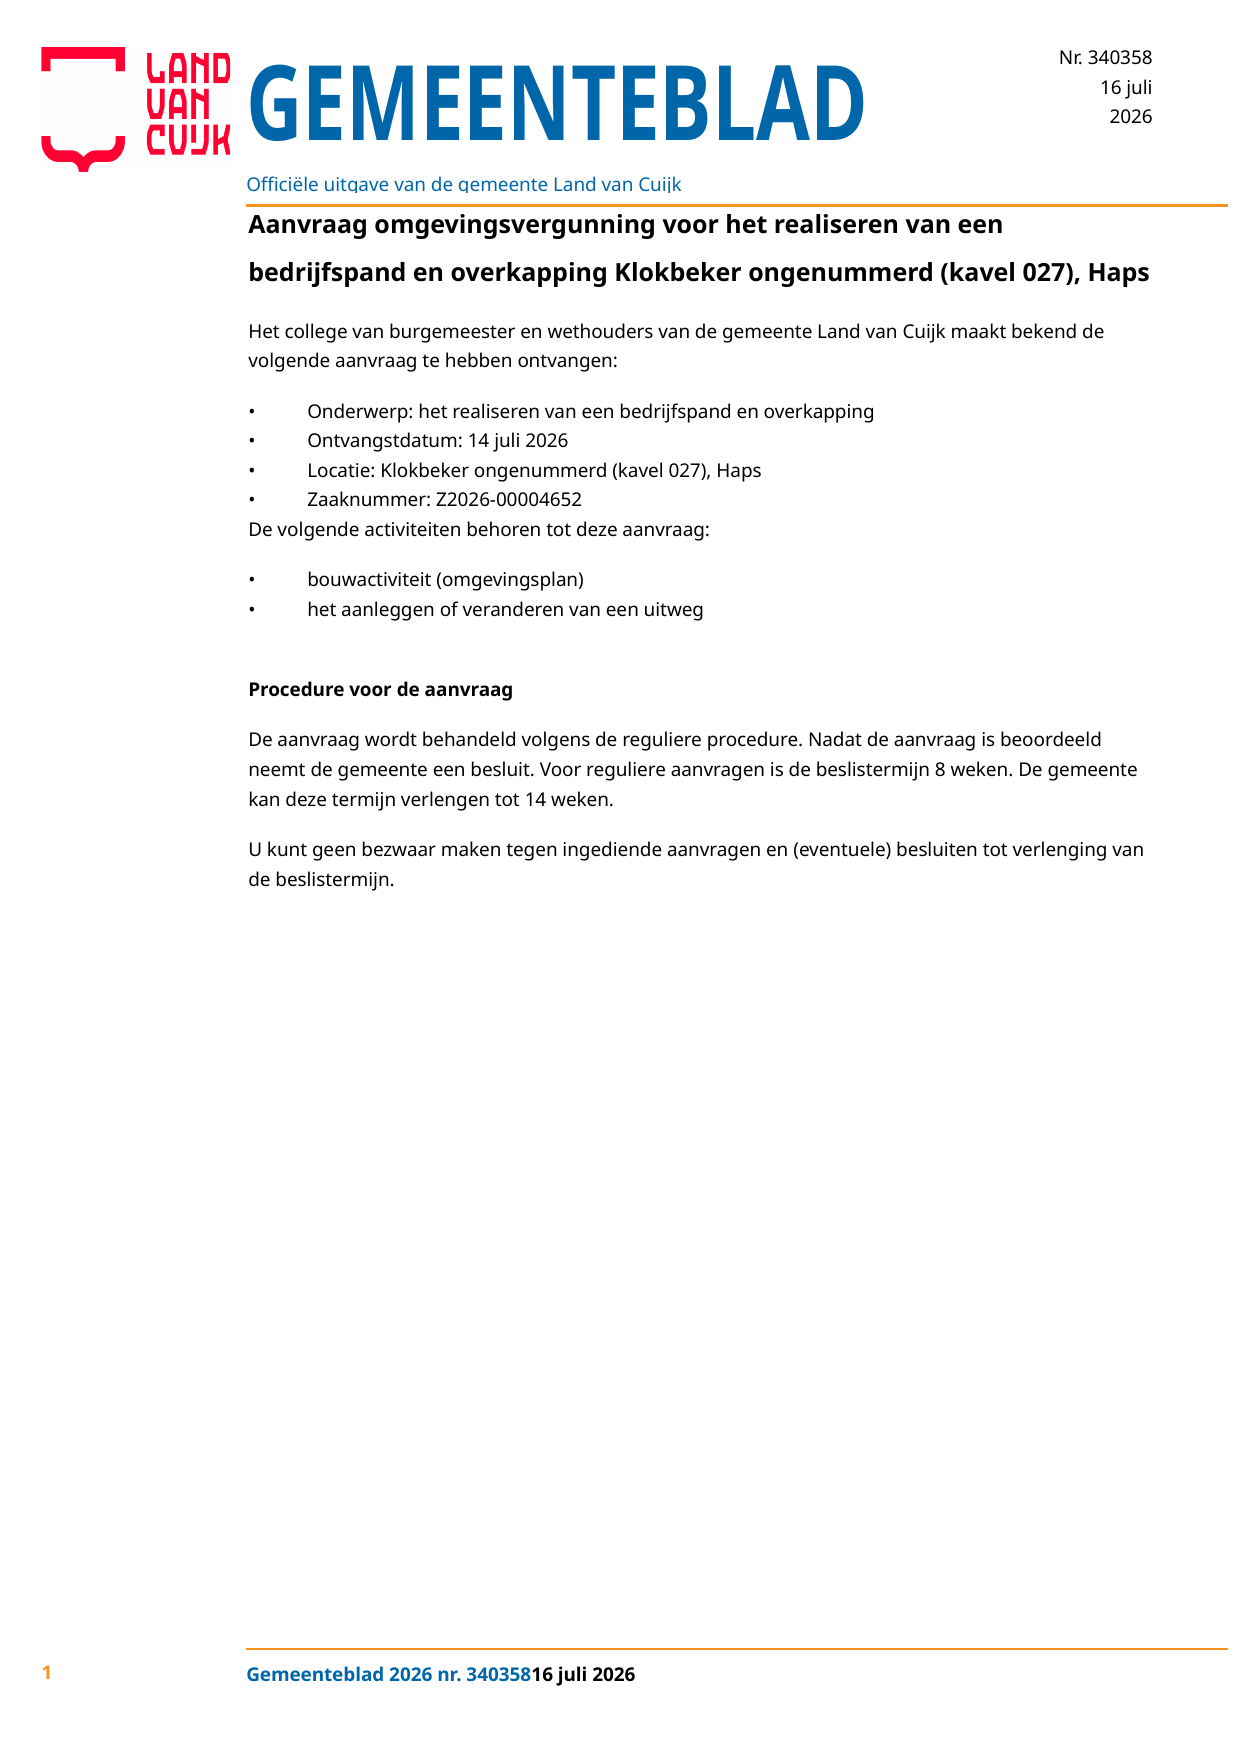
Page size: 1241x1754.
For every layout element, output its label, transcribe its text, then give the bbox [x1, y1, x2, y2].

list Zaaknummer: Z2026-00004652 [248, 487, 1152, 512]
text Procedure voor de aanvraag [248, 676, 1152, 702]
text De aanvraag wordt behandeld volgens de reguliere procedure. Nadat de aanvraag is beoordeeld neemt de gemeente een besluit. Voor reguliere aanvragen is de beslistermijn 8 weken. De gemeente kan deze termijn verlengen tot 14 weken. [248, 727, 1152, 812]
picture [41, 47, 231, 172]
text U kunt geen bezwaar maken tegen ingediende aanvragen en (eventuele) besluiten tot verlenging van de beslistermijn. [248, 836, 1152, 892]
list Ontvangstdatum: 14 juli 2026 [248, 427, 1152, 453]
list bouwactiviteit (omgevingsplan) [248, 567, 1152, 592]
text De volgende activiteiten behoren tot deze aanvraag: [248, 516, 1152, 542]
list het aanleggen of veranderen van een uitweg [248, 596, 1152, 622]
text Aanvraag omgevingsvergunning voor het realiseren van een bedrijfspand en overkapping Klokbeker ongenummerd (kavel 027), Haps [248, 207, 1152, 288]
list Onderwerp: het realiseren van een bedrijfspand en overkapping [248, 398, 1152, 424]
list Locatie: Klokbeker ongenummerd (kavel 027), Haps [248, 457, 1152, 483]
text Het college van burgemeester en wethouders van de gemeente Land van Cuijk maakt bekend de volgende aanvraag te hebben ontvangen: [248, 318, 1152, 373]
